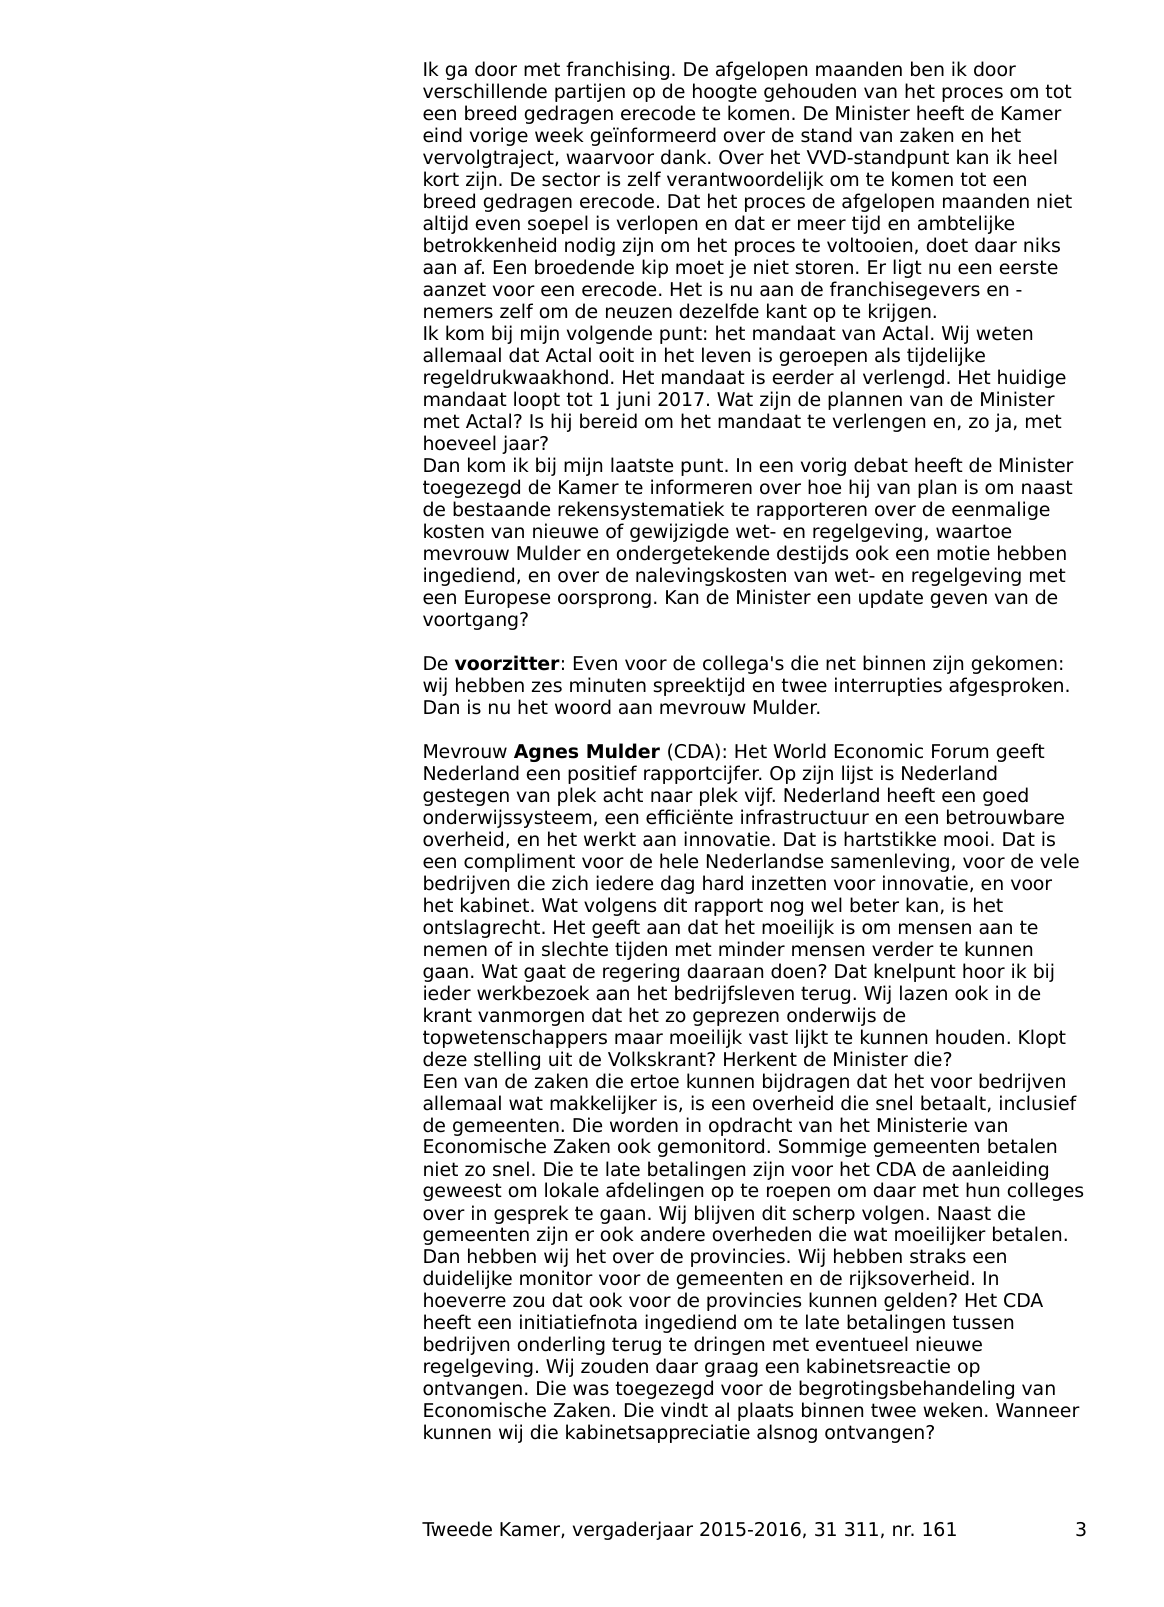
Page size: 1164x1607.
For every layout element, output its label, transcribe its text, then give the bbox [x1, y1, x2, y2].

text De voorzitter: Even voor de collega's die net binnen zijn gekomen: wij hebben zes minuten spreektijd en twee interrupties afgesproken. Dan is nu het woord aan mevrouw Mulder. [422, 653, 1087, 719]
text Mevrouw Agnes Mulder (CDA): Het World Economic Forum geeft Nederland een positief rapportcijfer. Op zijn lijst is Nederland gestegen van plek acht naar plek vijf. Nederland heeft een goed onderwijssysteem, een efficiënte infrastructuur en een betrouwbare overheid, en het werkt aan innovatie. Dat is hartstikke mooi. Dat is een compliment voor de hele Nederlandse samenleving, voor de vele bedrijven die zich iedere dag hard inzetten voor innovatie, en voor het kabinet. Wat volgens dit rapport nog wel beter kan, is het ontslagrecht. Het geeft aan dat het moeilijk is om mensen aan te nemen of in slechte tijden met minder mensen verder te kunnen gaan. Wat gaat de regering daaraan doen? Dat knelpunt hoor ik bij ieder werkbezoek aan het bedrijfsleven terug. Wij lazen ook in de krant vanmorgen dat het zo geprezen onderwijs de topwetenschappers maar moeilijk vast lijkt te kunnen houden. Klopt deze stelling uit de Volkskrant? Herkent de Minister die? [422, 741, 1087, 1071]
text Ik kom bij mijn volgende punt: het mandaat van Actal. Wij weten allemaal dat Actal ooit in het leven is geroepen als tijdelijke regeldrukwaakhond. Het mandaat is eerder al verlengd. Het huidige mandaat loopt tot 1 juni 2017. Wat zijn de plannen van de Minister met Actal? Is hij bereid om het mandaat te verlengen en, zo ja, met hoeveel jaar? [422, 323, 1087, 455]
text Dan kom ik bij mijn laatste punt. In een vorig debat heeft de Minister toegezegd de Kamer te informeren over hoe hij van plan is om naast de bestaande rekensystematiek te rapporteren over de eenmalige kosten van nieuwe of gewijzigde wet- en regelgeving, waartoe mevrouw Mulder en ondergetekende destijds ook een motie hebben ingediend, en over de nalevingskosten van wet- en regelgeving met een Europese oorsprong. Kan de Minister een update geven van de voortgang? [422, 455, 1087, 631]
text Een van de zaken die ertoe kunnen bijdragen dat het voor bedrijven allemaal wat makkelijker is, is een overheid die snel betaalt, inclusief de gemeenten. Die worden in opdracht van het Ministerie van Economische Zaken ook gemonitord. Sommige gemeenten betalen niet zo snel. Die te late betalingen zijn voor het CDA de aanleiding geweest om lokale afdelingen op te roepen om daar met hun colleges over in gesprek te gaan. Wij blijven dit scherp volgen. Naast die gemeenten zijn er ook andere overheden die wat moeilijker betalen. Dan hebben wij het over de provincies. Wij hebben straks een duidelijke monitor voor de gemeenten en de rijksoverheid. In hoeverre zou dat ook voor de provincies kunnen gelden? Het CDA heeft een initiatiefnota ingediend om te late betalingen tussen bedrijven onderling terug te dringen met eventueel nieuwe regelgeving. Wij zouden daar graag een kabinetsreactie op ontvangen. Die was toegezegd voor de begrotingsbehandeling van Economische Zaken. Die vindt al plaats binnen twee weken. Wanneer kunnen wij die kabinetsappreciatie alsnog ontvangen? [422, 1071, 1087, 1444]
text Ik ga door met franchising. De afgelopen maanden ben ik door verschillende partijen op de hoogte gehouden van het proces om tot een breed gedragen erecode te komen. De Minister heeft de Kamer eind vorige week geïnformeerd over de stand van zaken en het vervolgtraject, waarvoor dank. Over het VVD-standpunt kan ik heel kort zijn. De sector is zelf verantwoordelijk om te komen tot een breed gedragen erecode. Dat het proces de afgelopen maanden niet altijd even soepel is verlopen en dat er meer tijd en ambtelijke betrokkenheid nodig zijn om het proces te voltooien, doet daar niks aan af. Een broedende kip moet je niet storen. Er ligt nu een eerste aanzet voor een erecode. Het is nu aan de franchisegevers en -nemers zelf om de neuzen dezelfde kant op te krijgen. [422, 59, 1087, 323]
